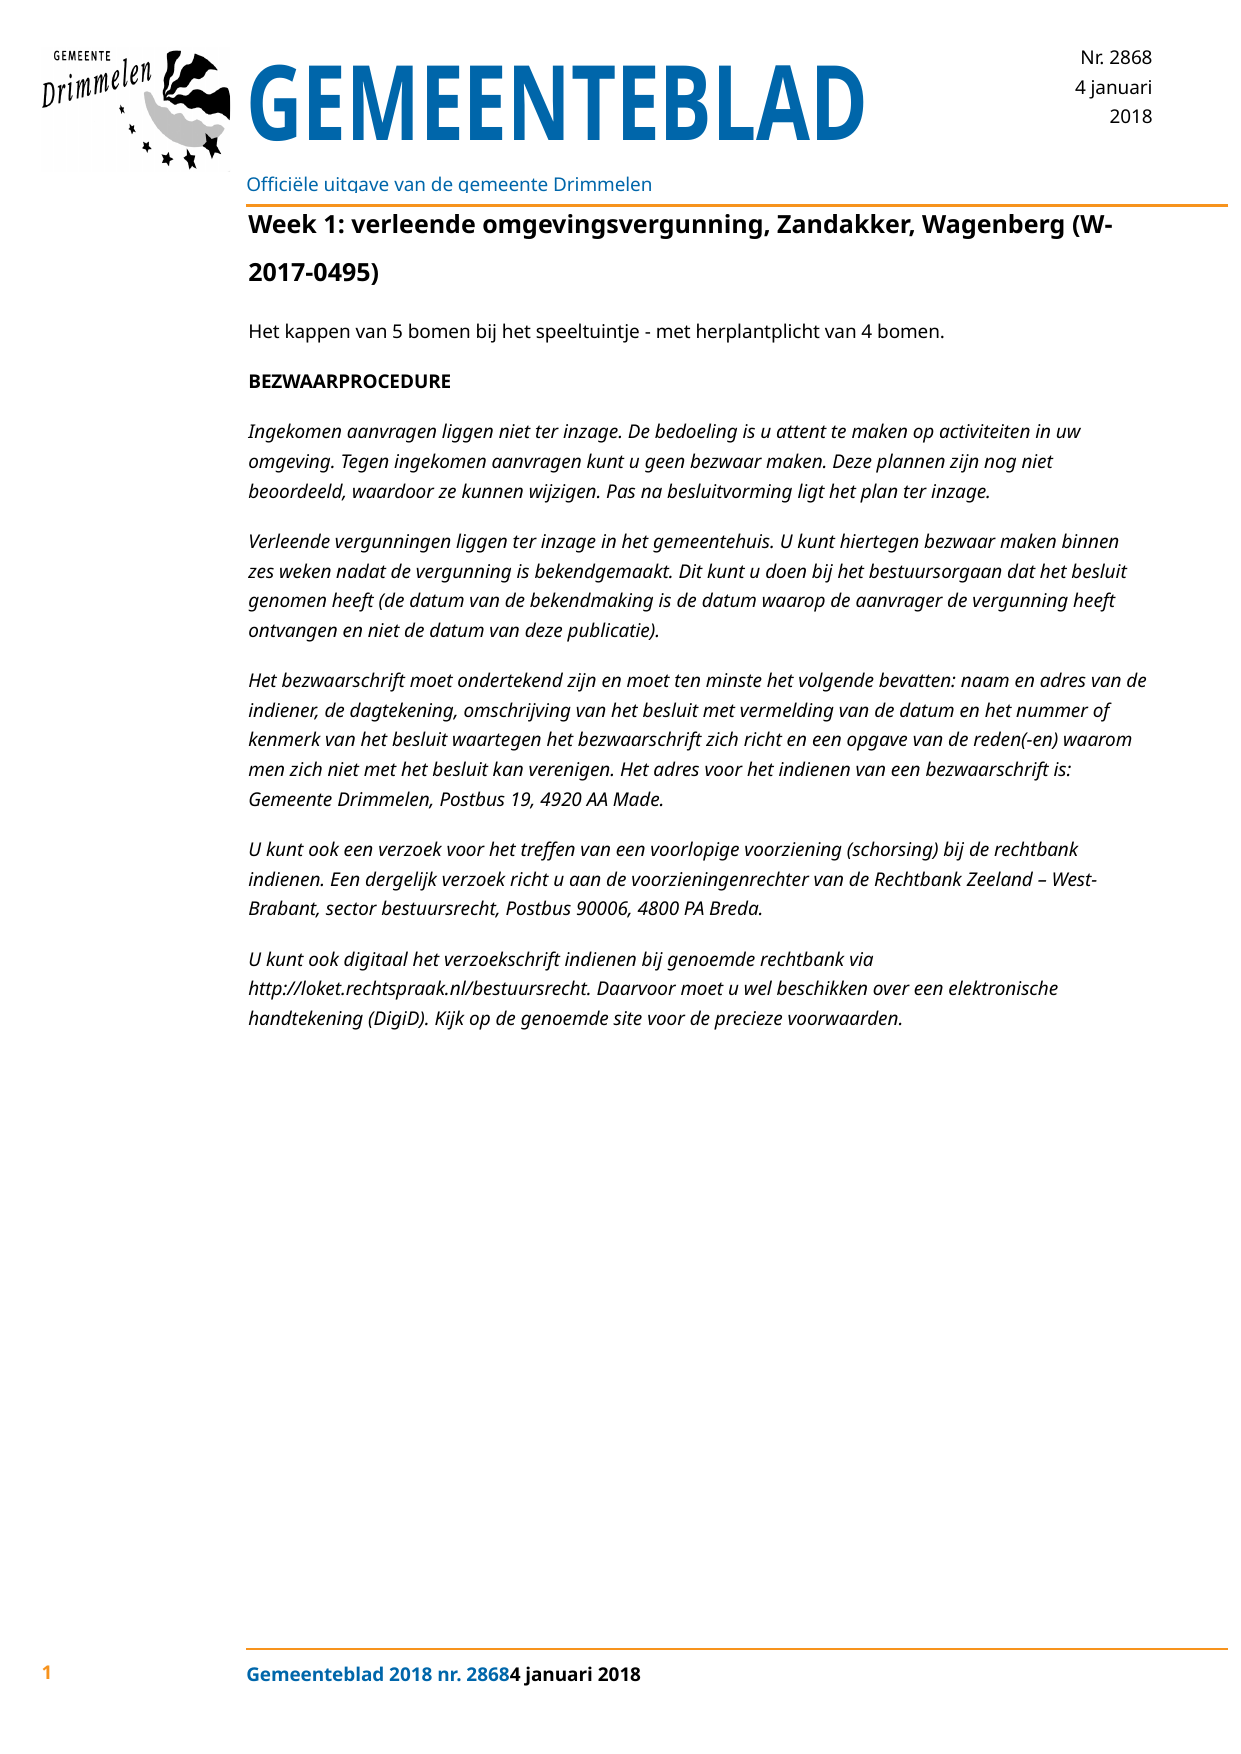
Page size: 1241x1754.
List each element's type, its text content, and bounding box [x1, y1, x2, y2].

text U kunt ook een verzoek voor het treffen van een voorlopige voorziening (schorsing) bij de rechtbank indienen. Een dergelijk verzoek richt u aan de voorzieningenrechter van de Rechtbank Zeeland – West-Brabant, sector bestuursrecht, Postbus 90006, 4800 PA Breda. [248, 836, 1152, 921]
text BEZWAARPROCEDURE [248, 368, 1152, 394]
text Week 1: verleende omgevingsvergunning, Zandakker, Wagenberg (W-2017-0495) [248, 207, 1152, 288]
text U kunt ook digitaal het verzoekschrift indienen bij genoemde rechtbank via http://loket.rechtspraak.nl/bestuursrecht. Daarvoor moet u wel beschikken over een elektronische handtekening (DigiD). Kijk op de genoemde site voor de precieze voorwaarden. [248, 946, 1152, 1031]
picture [41, 47, 231, 172]
text Het bezwaarschrift moet ondertekend zijn en moet ten minste het volgende bevatten: naam en adres van de indiener, de dagtekening, omschrijving van het besluit met vermelding van de datum en het nummer of kenmerk van het besluit waartegen het bezwaarschrift zich richt en een opgave van de reden(-en) waarom men zich niet met het besluit kan verenigen. Het adres voor het indienen van een bezwaarschrift is: Gemeente Drimmelen, Postbus 19, 4920 AA Made. [248, 667, 1152, 812]
text Het kappen van 5 bomen bij het speeltuintje - met herplantplicht van 4 bomen. [248, 318, 1152, 344]
text Ingekomen aanvragen liggen niet ter inzage. De bedoeling is u attent te maken op activiteiten in uw omgeving. Tegen ingekomen aanvragen kunt u geen bezwaar maken. Deze plannen zijn nog niet beoordeeld, waardoor ze kunnen wijzigen. Pas na besluitvorming ligt het plan ter inzage. [248, 419, 1152, 504]
text Verleende vergunningen liggen ter inzage in het gemeentehuis. U kunt hiertegen bezwaar maken binnen zes weken nadat de vergunning is bekendgemaakt. Dit kunt u doen bij het bestuursorgaan dat het besluit genomen heeft (de datum van de bekendmaking is de datum waarop de aanvrager de vergunning heeft ontvangen en niet de datum van deze publicatie). [248, 528, 1152, 643]
